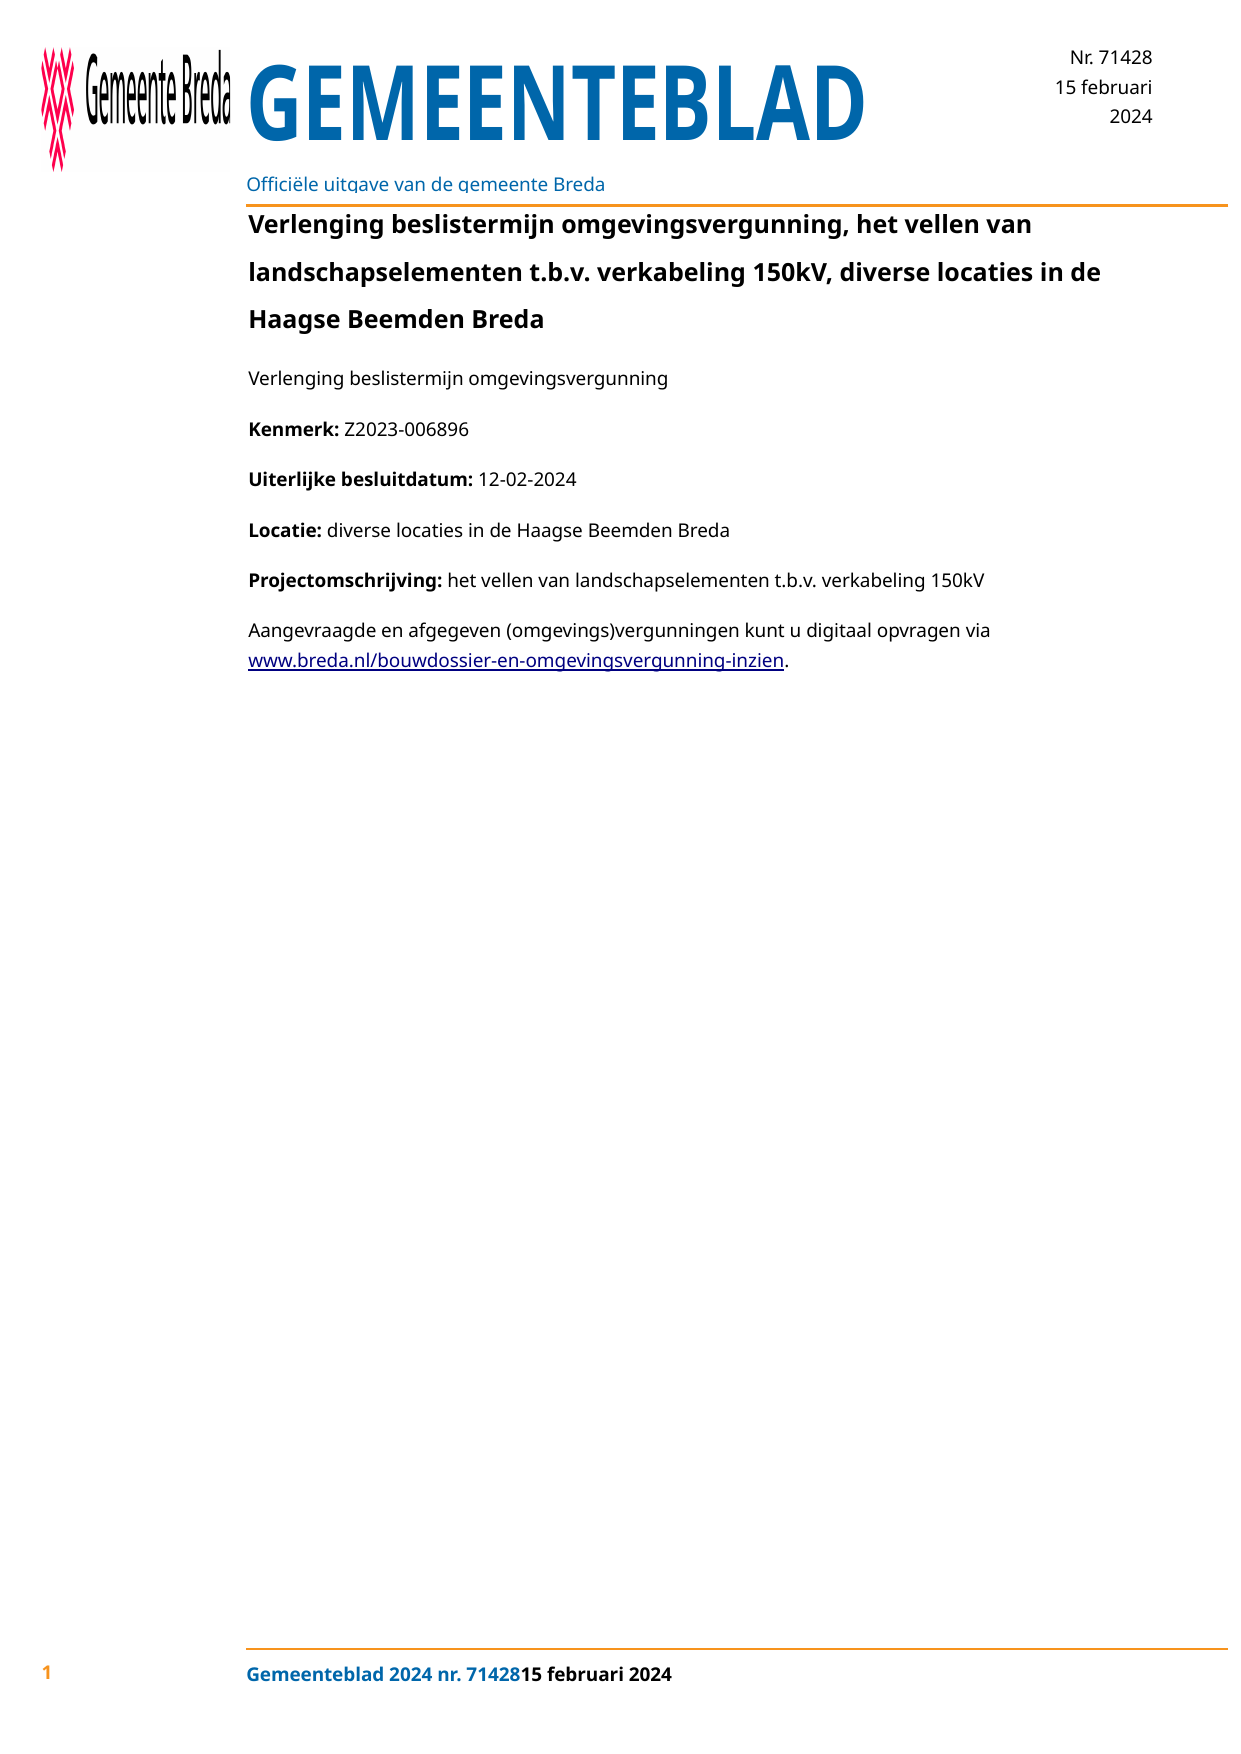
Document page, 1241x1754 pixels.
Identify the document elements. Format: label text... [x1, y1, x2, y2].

text Projectomschrijving: het vellen van landschapselementen t.b.v. verkabeling 150kV [248, 567, 1152, 593]
text Aangevraagde en afgegeven (omgevings)vergunningen kunt u digitaal opvragen via www.breda.nl/bouwdossier-en-omgevingsvergunning-inzien. [248, 618, 1152, 673]
picture [41, 47, 231, 172]
text Verlenging beslistermijn omgevingsvergunning, het vellen van landschapselementen t.b.v. verkabeling 150kV, diverse locaties in de Haagse Beemden Breda [248, 207, 1152, 336]
text Kenmerk: Z2023-006896 [248, 416, 1152, 442]
text Verlenging beslistermijn omgevingsvergunning [248, 366, 1152, 391]
text Locatie: diverse locaties in de Haagse Beemden Breda [248, 517, 1152, 542]
text Uiterlijke besluitdatum: 12-02-2024 [248, 466, 1152, 492]
